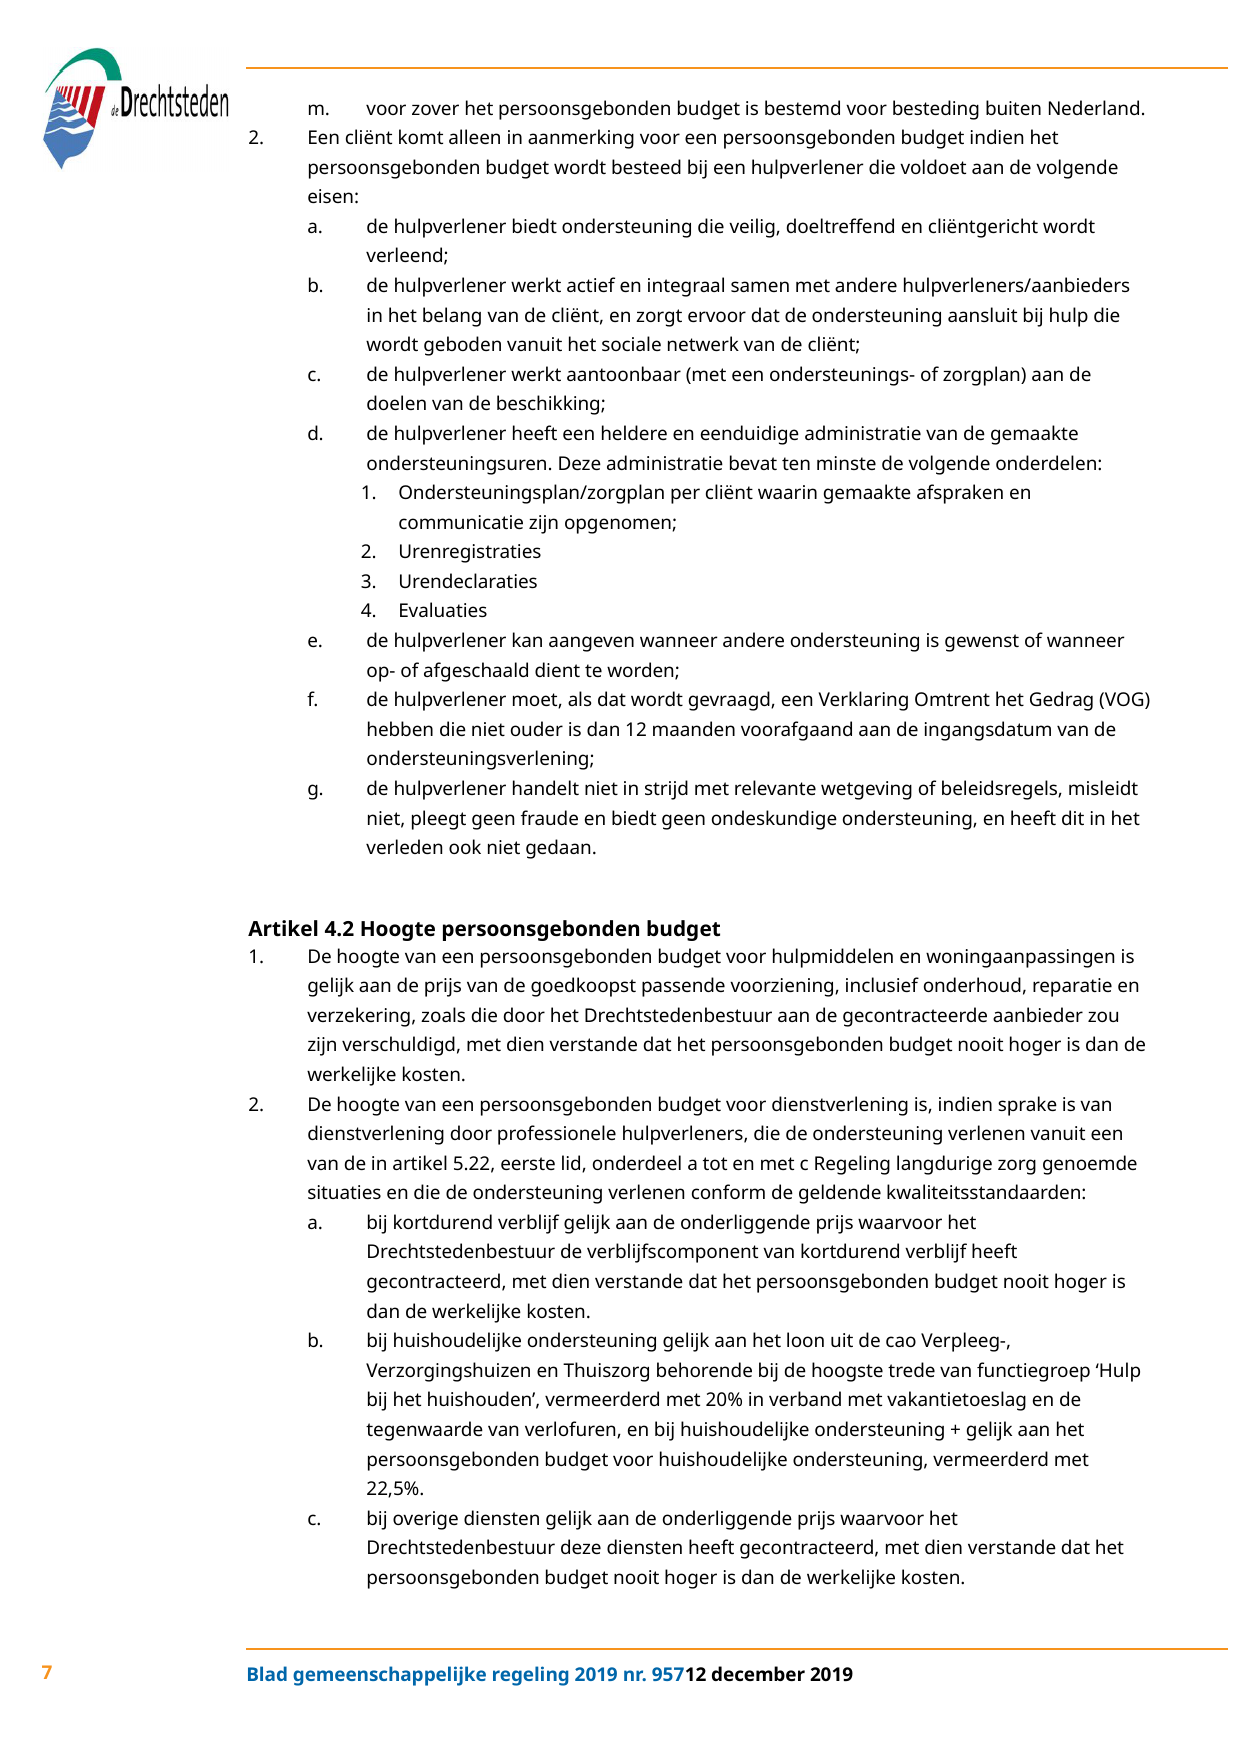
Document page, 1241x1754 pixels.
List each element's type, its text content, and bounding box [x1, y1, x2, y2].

list De hoogte van een persoonsgebonden budget voor hulpmiddelen en woningaanpassingen is gelijk aan de prijs van de goedkoopst passende voorziening, inclusief onderhoud, reparatie en verzekering, zoals die door het Drechtstedenbestuur aan de gecontracteerde aanbieder zou zijn verschuldigd, met dien verstande dat het persoonsgebonden budget nooit hoger is dan de werkelijke kosten. [248, 943, 1152, 1087]
list De hoogte van een persoonsgebonden budget voor dienstverlening is, indien sprake is van dienstverlening door professionele hulpverleners, die de ondersteuning verlenen vanuit een van de in artikel 5.22, eerste lid, onderdeel a tot en met c Regeling langdurige zorg genoemde situaties en die de ondersteuning verlenen conform de geldende kwaliteitsstandaarden: [248, 1091, 1152, 1205]
list de hulpverlener biedt ondersteuning die veilig, doeltreffend en cliëntgericht wordt verleend; [307, 213, 1152, 268]
picture [41, 47, 231, 172]
list Evaluaties [361, 598, 1152, 623]
text Artikel 4.2 Hoogte persoonsgebonden budget [248, 914, 1152, 943]
list de hulpverlener heeft een heldere en eenduidige administratie van de gemaakte ondersteuningsuren. Deze administratie bevat ten minste de volgende onderdelen: [307, 420, 1152, 476]
list Ondersteuningsplan/zorgplan per cliënt waarin gemaakte afspraken en communicatie zijn opgenomen; [361, 479, 1152, 535]
list Een cliënt komt alleen in aanmerking voor een persoonsgebonden budget indien het persoonsgebonden budget wordt besteed bij een hulpverlener die voldoet aan de volgende eisen: [248, 124, 1152, 209]
list de hulpverlener moet, als dat wordt gevraagd, een Verklaring Omtrent het Gedrag (VOG) hebben die niet ouder is dan 12 maanden voorafgaand aan de ingangsdatum van de ondersteuningsverlening; [307, 686, 1152, 771]
list bij huishoudelijke ondersteuning gelijk aan het loon uit de cao Verpleeg-, Verzorgingshuizen en Thuiszorg behorende bij de hoogste trede van functiegroep ‘Hulp bij het huishouden’, vermeerderd met 20% in verband met vakantietoeslag en de tegenwaarde van verlofuren, en bij huishoudelijke ondersteuning + gelijk aan het persoonsgebonden budget voor huishoudelijke ondersteuning, vermeerderd met 22,5%. [307, 1327, 1152, 1501]
list Urendeclaraties [361, 568, 1152, 594]
list Urenregistraties [361, 538, 1152, 564]
list de hulpverlener werkt aantoonbaar (met een ondersteunings- of zorgplan) aan de doelen van de beschikking; [307, 361, 1152, 416]
list bij overige diensten gelijk aan de onderliggende prijs waarvoor het Drechtstedenbestuur deze diensten heeft gecontracteerd, met dien verstande dat het persoonsgebonden budget nooit hoger is dan de werkelijke kosten. [307, 1505, 1152, 1590]
list de hulpverlener handelt niet in strijd met relevante wetgeving of beleidsregels, misleidt niet, pleegt geen fraude en biedt geen ondeskundige ondersteuning, en heeft dit in het verleden ook niet gedaan. [307, 775, 1152, 860]
list de hulpverlener kan aangeven wanneer andere ondersteuning is gewenst of wanneer op- of afgeschaald dient te worden; [307, 627, 1152, 683]
list voor zover het persoonsgebonden budget is bestemd voor besteding buiten Nederland. [307, 95, 1152, 121]
list de hulpverlener werkt actief en integraal samen met andere hulpverleners/aanbieders in het belang van de cliënt, en zorgt ervoor dat de ondersteuning aansluit bij hulp die wordt geboden vanuit het sociale netwerk van de cliënt; [307, 272, 1152, 357]
list bij kortdurend verblijf gelijk aan de onderliggende prijs waarvoor het Drechtstedenbestuur de verblijfscomponent van kortdurend verblijf heeft gecontracteerd, met dien verstande dat het persoonsgebonden budget nooit hoger is dan de werkelijke kosten. [307, 1209, 1152, 1323]
